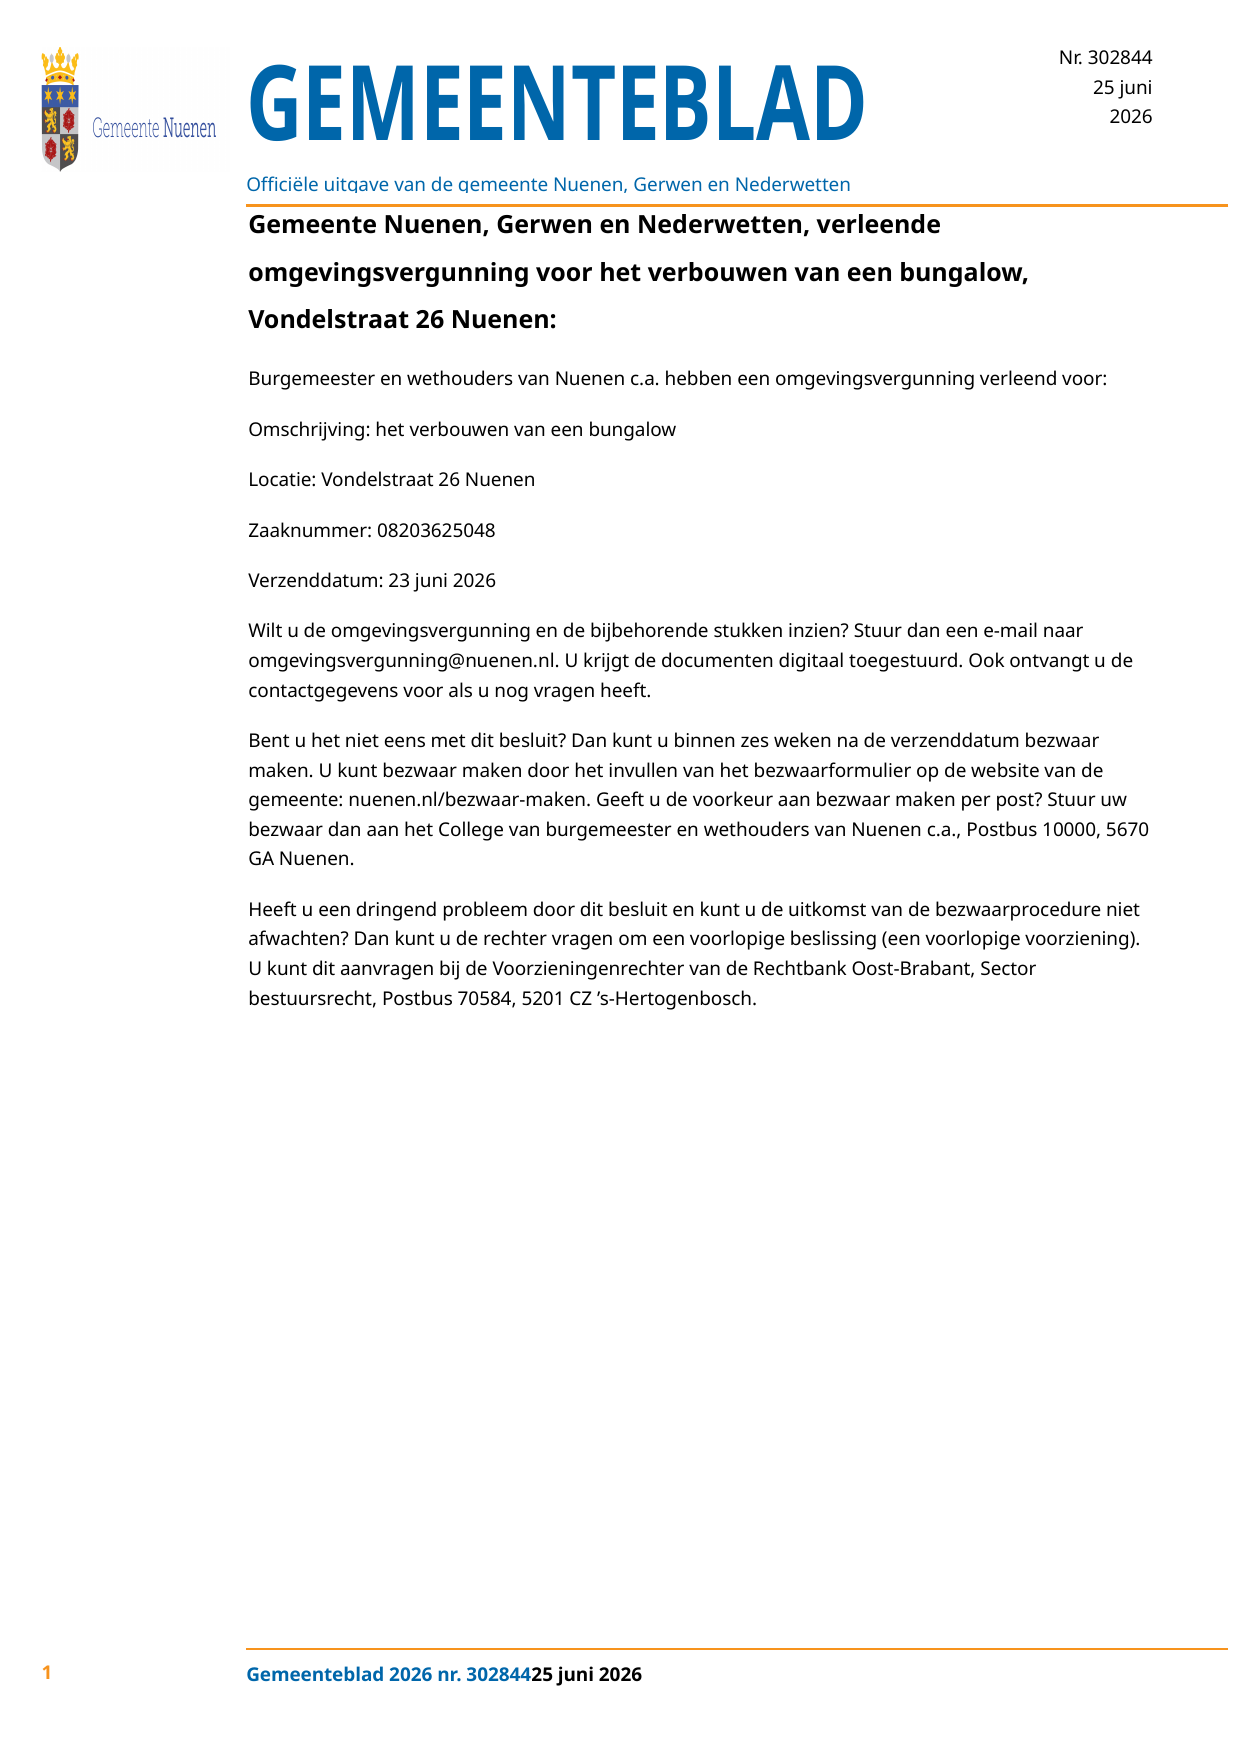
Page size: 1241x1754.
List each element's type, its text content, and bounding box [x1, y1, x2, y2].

text Wilt u de omgevingsvergunning en de bijbehorende stukken inzien? Stuur dan een e-mail naar omgevingsvergunning@nuenen.nl. U krijgt de documenten digitaal toegestuurd. Ook ontvangt u de contactgegevens voor als u nog vragen heeft. [248, 618, 1152, 702]
text Zaaknummer: 08203625048 [248, 517, 1152, 542]
text Verzenddatum: 23 juni 2026 [248, 567, 1152, 593]
picture [41, 47, 231, 172]
text Omschrijving: het verbouwen van een bungalow [248, 416, 1152, 442]
text Locatie: Vondelstraat 26 Nuenen [248, 466, 1152, 492]
text Bent u het niet eens met dit besluit? Dan kunt u binnen zes weken na de verzenddatum bezwaar maken. U kunt bezwaar maken door het invullen van het bezwaarformulier op de website van de gemeente: nuenen.nl/bezwaar-maken. Geeft u de voorkeur aan bezwaar maken per post? Stuur uw bezwaar dan aan het College van burgemeester en wethouders van Nuenen c.a., Postbus 10000, 5670 GA Nuenen. [248, 727, 1152, 871]
text Gemeente Nuenen, Gerwen en Nederwetten, verleende omgevingsvergunning voor het verbouwen van een bungalow, Vondelstraat 26 Nuenen: [248, 207, 1152, 336]
text Burgemeester en wethouders van Nuenen c.a. hebben een omgevingsvergunning verleend voor: [248, 366, 1152, 391]
text Heeft u een dringend probleem door dit besluit en kunt u de uitkomst van de bezwaarprocedure niet afwachten? Dan kunt u de rechter vragen om een voorlopige beslissing (een voorlopige voorziening). U kunt dit aanvragen bij de Voorzieningenrechter van de Rechtbank Oost-Brabant, Sector bestuursrecht, Postbus 70584, 5201 CZ ’s-Hertogenbosch. [248, 896, 1152, 1010]
